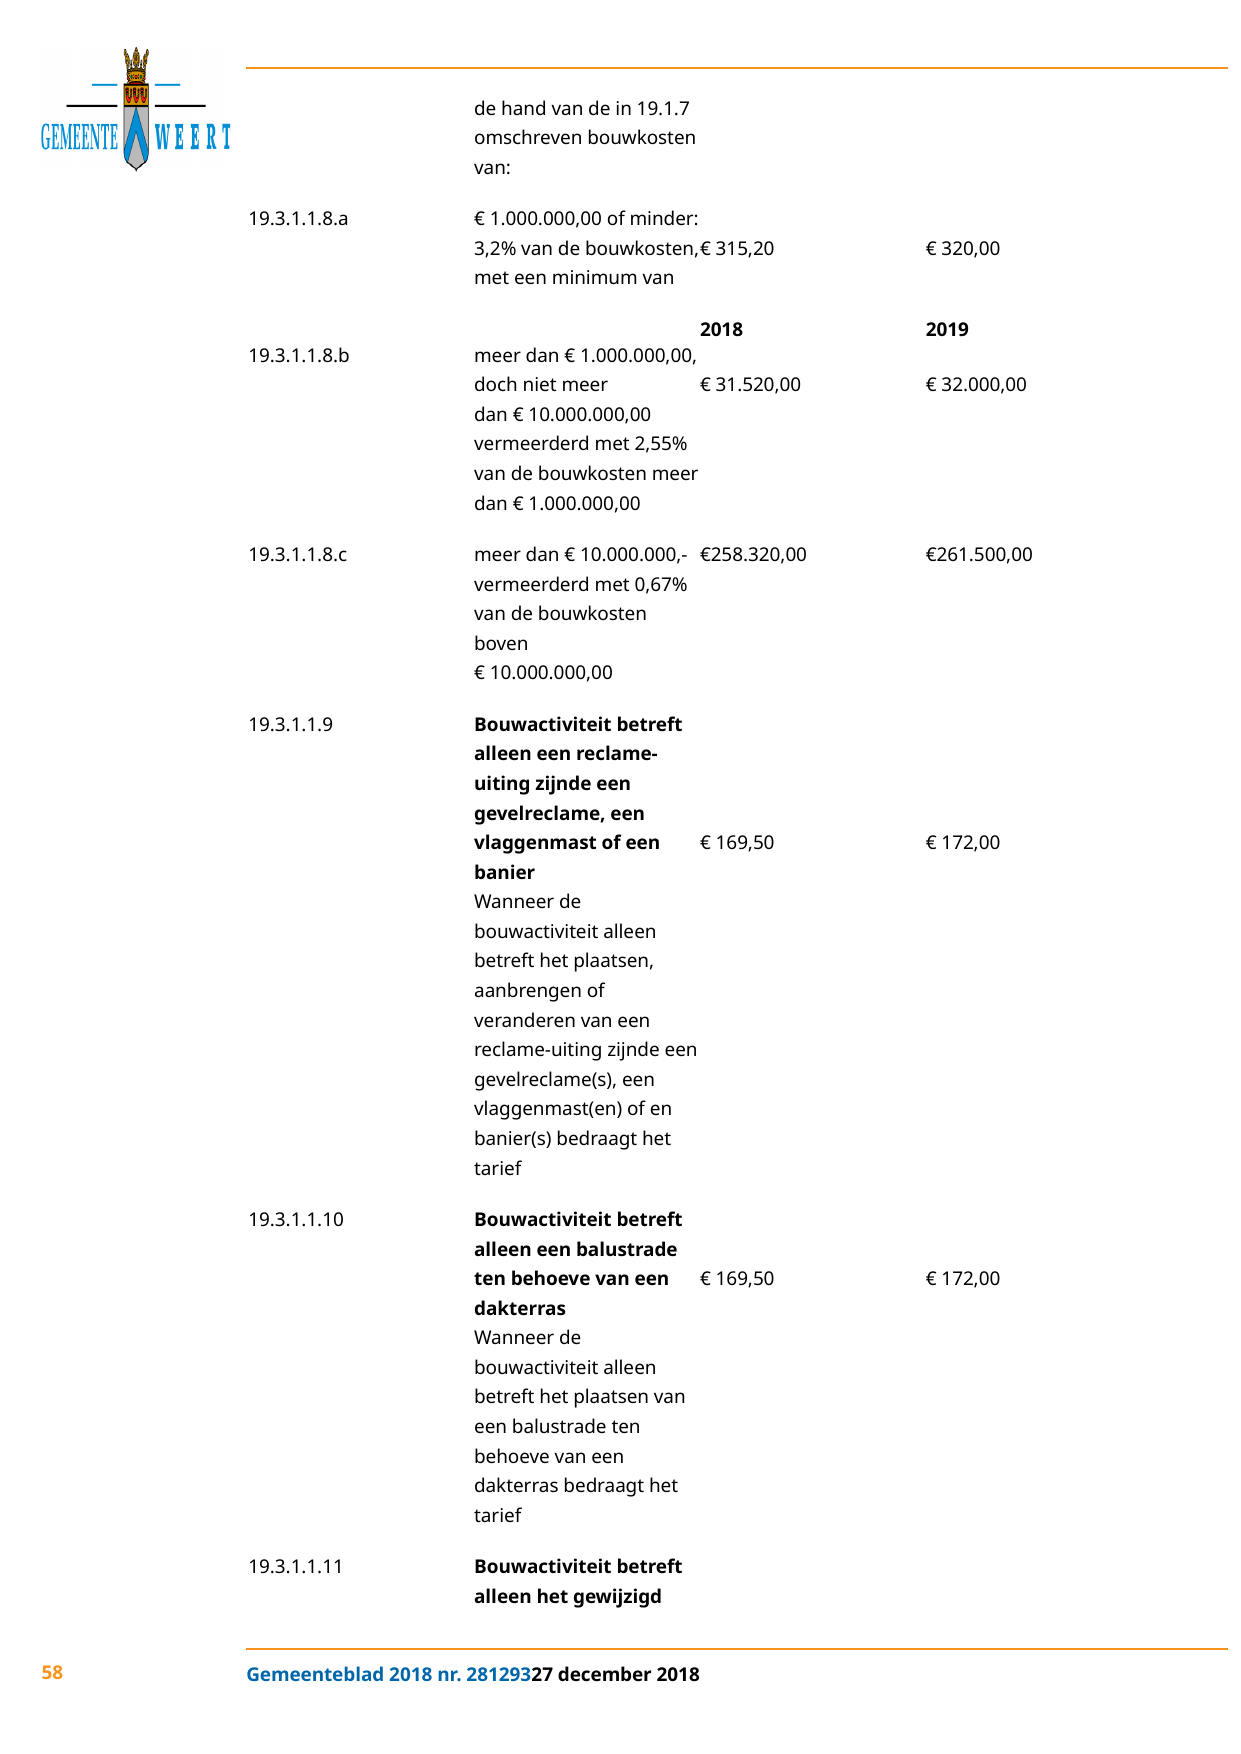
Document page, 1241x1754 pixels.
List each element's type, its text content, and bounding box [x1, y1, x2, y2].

table_cell [474, 290, 700, 316]
table_cell € 315,20 [700, 205, 926, 290]
table_cell 19.3.1.1.10 [248, 1206, 474, 1528]
table_cell Bouwactiviteit betreft alleen het gewijzigd [474, 1554, 700, 1609]
table_cell [248, 316, 474, 342]
table_cell [926, 685, 1152, 711]
table_cell € 32.000,00 [926, 342, 1152, 515]
table_cell [474, 1180, 700, 1206]
table_cell [700, 1528, 926, 1553]
table_cell [474, 685, 700, 711]
table_cell 19.3.1.1.8.b [248, 342, 474, 515]
picture [41, 47, 231, 172]
table_cell Bouwactiviteit betreft alleen een reclame-uiting zijnde een gevelreclame, een vlaggenmast of een banier Wanneer de bouwactiviteit alleen betreft het plaatsen, aanbrengen of veranderen van een reclame-uiting zijnde een gevelreclame(s), een vlaggenmast(en) of en banier(s) bedraagt het tarief [474, 711, 700, 1180]
table_cell [700, 1180, 926, 1206]
table_cell [700, 290, 926, 316]
table_cell [700, 95, 926, 180]
table_cell [926, 1554, 1152, 1609]
table_cell [248, 1180, 474, 1206]
table_cell [248, 685, 474, 711]
table_cell 2019 [926, 316, 1152, 342]
table_cell € 1.000.000,00 of minder: 3,2% van de bouwkosten, met een minimum van [474, 205, 700, 290]
table_cell [926, 180, 1152, 205]
table_cell [926, 290, 1152, 316]
table_cell € 169,50 [700, 1206, 926, 1528]
table_cell €261.500,00 [926, 541, 1152, 685]
table_cell € 31.520,00 [700, 342, 926, 515]
table_cell 2018 [700, 316, 926, 342]
table_cell € 320,00 [926, 205, 1152, 290]
table_cell [700, 685, 926, 711]
table_cell € 172,00 [926, 711, 1152, 1180]
table_cell [926, 1528, 1152, 1553]
table_cell [700, 515, 926, 541]
table_cell [248, 290, 474, 316]
table_cell meer dan € 1.000.000,00, doch niet meer dan € 10.000.000,00 vermeerderd met 2,55% van de bouwkosten meer dan € 1.000.000,00 [474, 342, 700, 515]
table_cell 19.3.1.1.8.a [248, 205, 474, 290]
table_cell [474, 180, 700, 205]
table_cell [248, 1528, 474, 1553]
table_cell €258.320,00 [700, 541, 926, 685]
table_cell [248, 515, 474, 541]
table_cell [700, 1554, 926, 1609]
table_cell [700, 180, 926, 205]
table_cell [474, 316, 700, 342]
table_cell Bouwactiviteit betreft alleen een balustrade ten behoeve van een dakterras Wanneer de bouwactiviteit alleen betreft het plaatsen van een balustrade ten behoeve van een dakterras bedraagt het tarief [474, 1206, 700, 1528]
table_cell 19.3.1.1.8.c [248, 541, 474, 685]
table_cell [474, 1528, 700, 1553]
table_cell meer dan € 10.000.000,- vermeerderd met 0,67% van de bouwkosten boven € 10.000.000,00 [474, 541, 700, 685]
table_cell € 172,00 [926, 1206, 1152, 1528]
table_cell [248, 95, 474, 180]
table_cell [926, 1180, 1152, 1206]
table_cell € 169,50 [700, 711, 926, 1180]
table_cell [926, 515, 1152, 541]
table_cell 19.3.1.1.9 [248, 711, 474, 1180]
table_cell [926, 95, 1152, 180]
table_cell de hand van de in 19.1.7 omschreven bouwkosten van: [474, 95, 700, 180]
table_cell [248, 180, 474, 205]
table_cell 19.3.1.1.11 [248, 1554, 474, 1609]
table_cell [474, 515, 700, 541]
